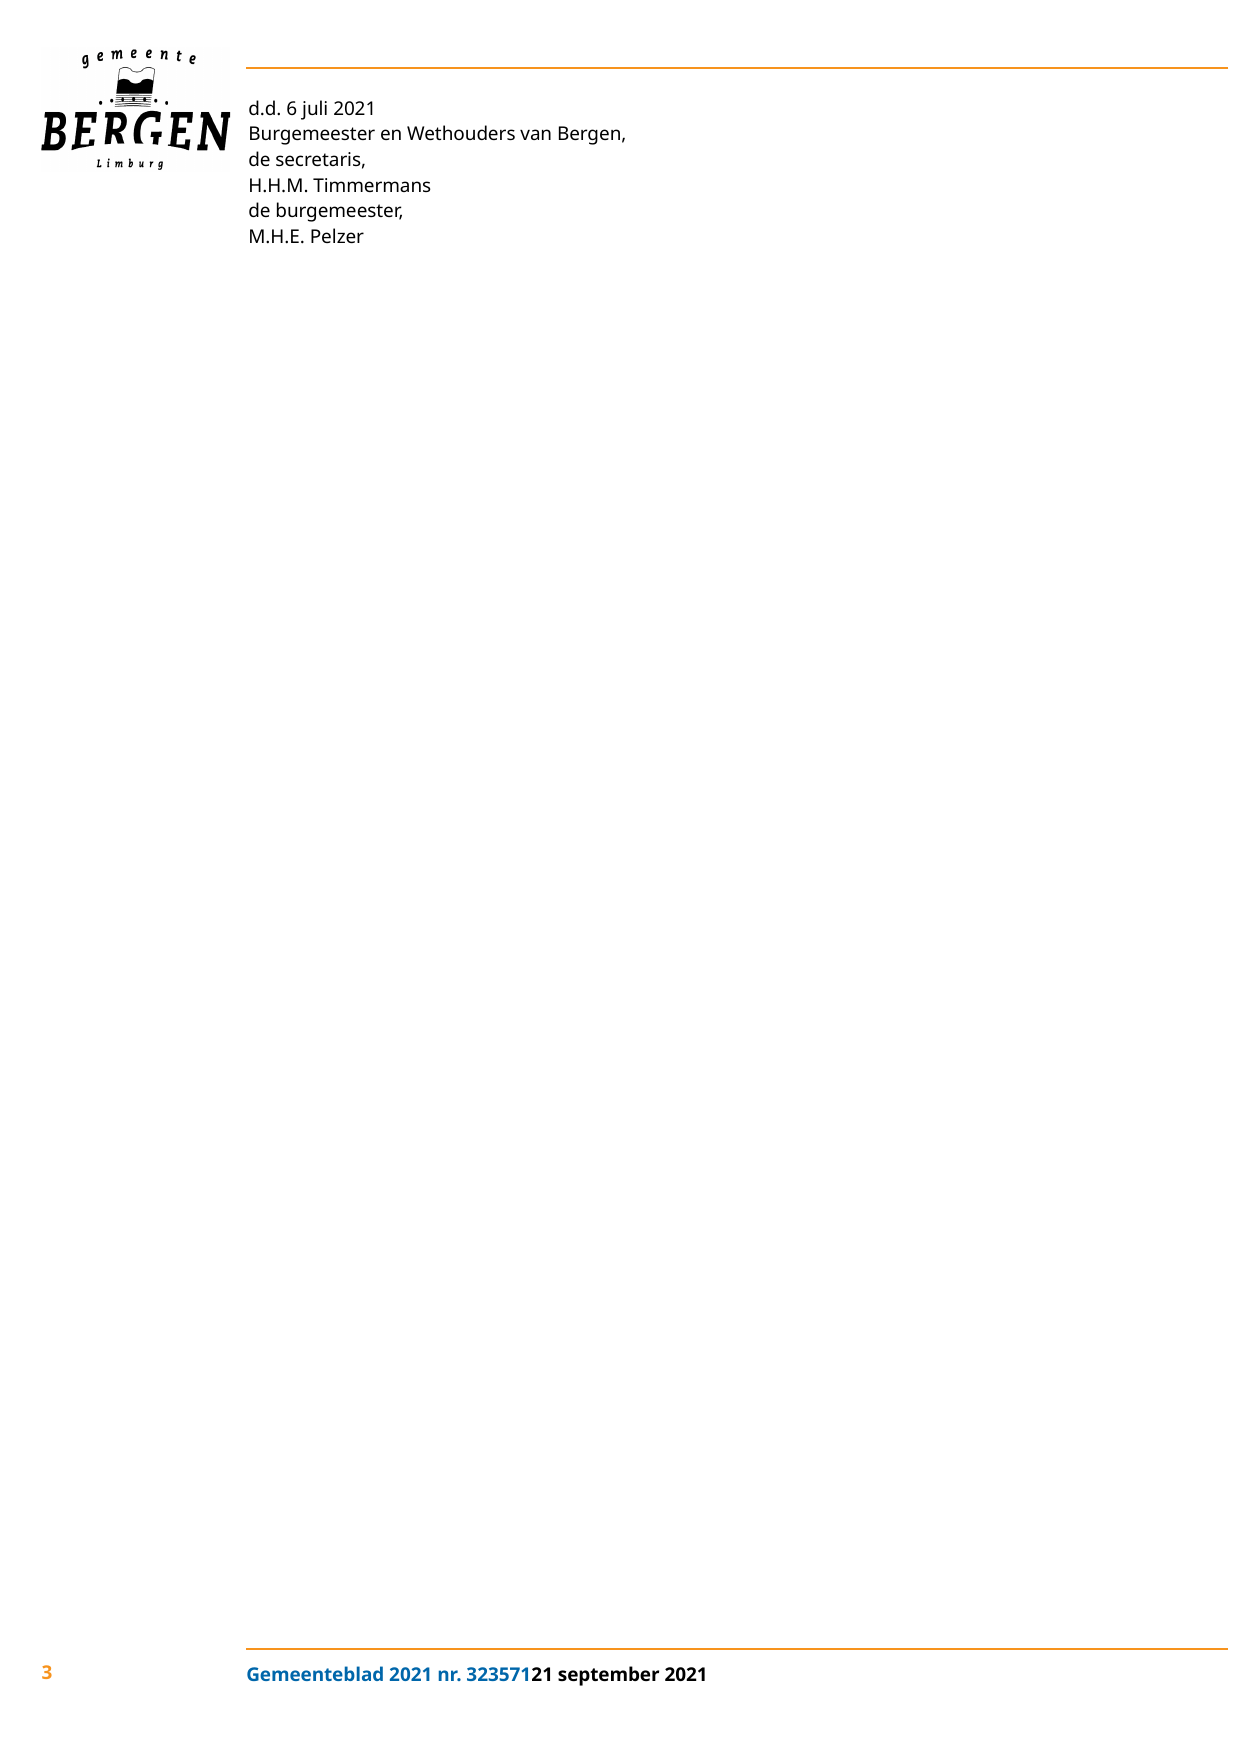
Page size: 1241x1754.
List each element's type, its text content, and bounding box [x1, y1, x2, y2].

picture [41, 47, 231, 172]
text Burgemeester en Wethouders van Bergen, [248, 121, 1152, 146]
text M.H.E. Pelzer [248, 223, 1152, 249]
text de burgemeester, [248, 198, 1152, 223]
text H.H.M. Timmermans [248, 172, 1152, 198]
text de secretaris, [248, 146, 1152, 172]
text d.d. 6 juli 2021 [248, 95, 1152, 121]
